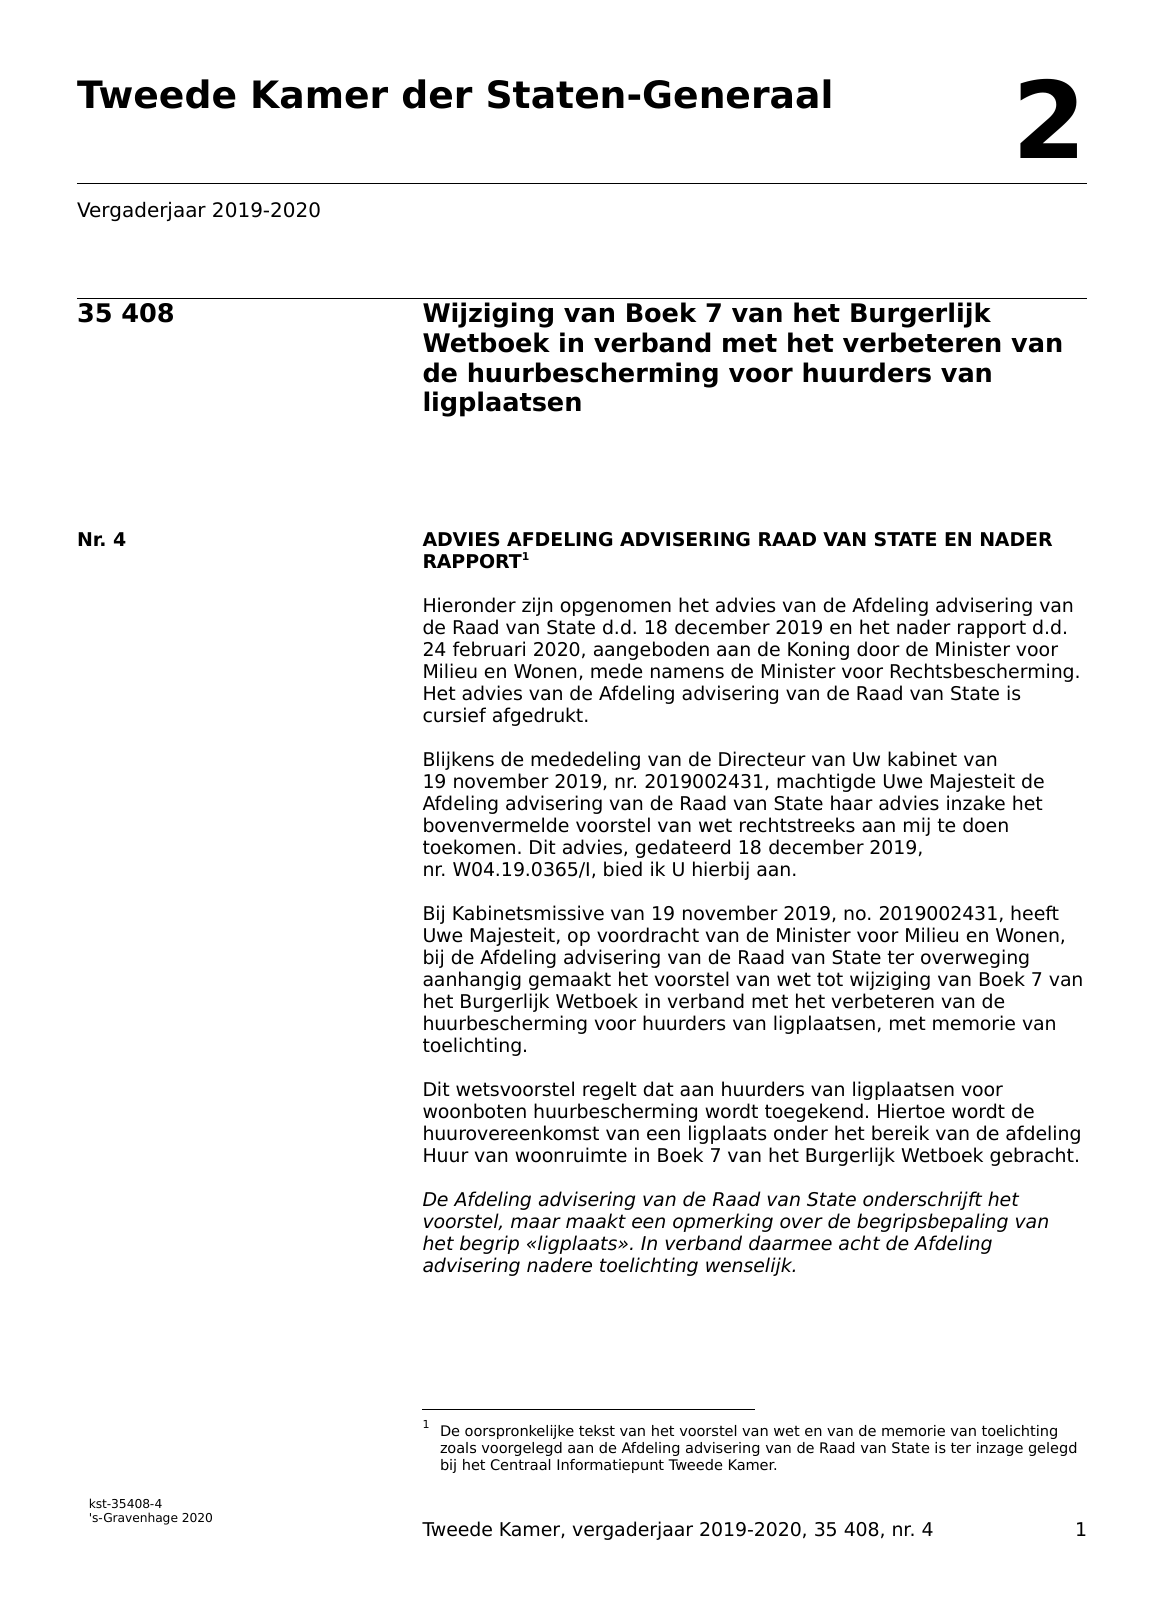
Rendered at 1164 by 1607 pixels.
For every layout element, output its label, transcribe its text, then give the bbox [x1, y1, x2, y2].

table_header Tweede Kamer der Staten-Generaal [77, 59, 886, 183]
text Blijkens de mededeling van de Directeur van Uw kabinet van 19 november 2019, nr. 2019002431, machtigde Uwe Majesteit de Afdeling advisering van de Raad van State haar advies inzake het bovenvermelde voorstel van wet rechtstreeks aan mij te doen toekomen. Dit advies, gedateerd 18 december 2019, nr. W04.19.0365/I, bied ik U hierbij aan. [422, 749, 1087, 881]
subtitle 35 408 Wijziging van Boek 7 van het Burgerlijk Wetboek in verband met het verbeteren van de huurbescherming voor huurders van ligplaatsen [77, 299, 1087, 418]
text De oorspronkelijke tekst van het voorstel van wet en van de memorie van toelichting zoals voorgelegd aan de Afdeling advisering van de Raad van State is ter inzage gelegd bij het Centraal Informatiepunt Tweede Kamer. [422, 1418, 1087, 1474]
text 's-Gravenhage 2020 [88, 1511, 323, 1525]
text Bij Kabinetsmissive van 19 november 2019, no. 2019002431, heeft Uwe Majesteit, op voordracht van de Minister voor Milieu en Wonen, bij de Afdeling advisering van de Raad van State ter overweging aanhangig gemaakt het voorstel van wet tot wijziging van Boek 7 van het Burgerlijk Wetboek in verband met het verbeteren van de huurbescherming voor huurders van ligplaatsen, met memorie van toelichting. [422, 903, 1087, 1057]
text Hieronder zijn opgenomen het advies van de Afdeling advisering van de Raad van State d.d. 18 december 2019 en het nader rapport d.d. 24 februari 2020, aangeboden aan de Koning door de Minister voor Milieu en Wonen, mede namens de Minister voor Rechtsbescherming. Het advies van de Afdeling advisering van de Raad van State is cursief afgedrukt. [422, 595, 1087, 727]
text De Afdeling advisering van de Raad van State onderschrijft het voorstel, maar maakt een opmerking over de begripsbepaling van het begrip «ligplaats». In verband daarmee acht de Afdeling advisering nadere toelichting wenselijk. [422, 1189, 1087, 1277]
table_header 2 [886, 59, 1087, 183]
table_cell Vergaderjaar 2019-2020 [77, 184, 1087, 298]
subtitle Nr. 4 ADVIES AFDELING ADVISERING RAAD VAN STATE EN NADER RAPPORT [77, 529, 1087, 573]
text kst-35408-4 [88, 1497, 323, 1511]
text Dit wetsvoorstel regelt dat aan huurders van ligplaatsen voor woonboten huurbescherming wordt toegekend. Hiertoe wordt de huurovereenkomst van een ligplaats onder het bereik van de afdeling Huur van woonruimte in Boek 7 van het Burgerlijk Wetboek gebracht. [422, 1079, 1087, 1167]
